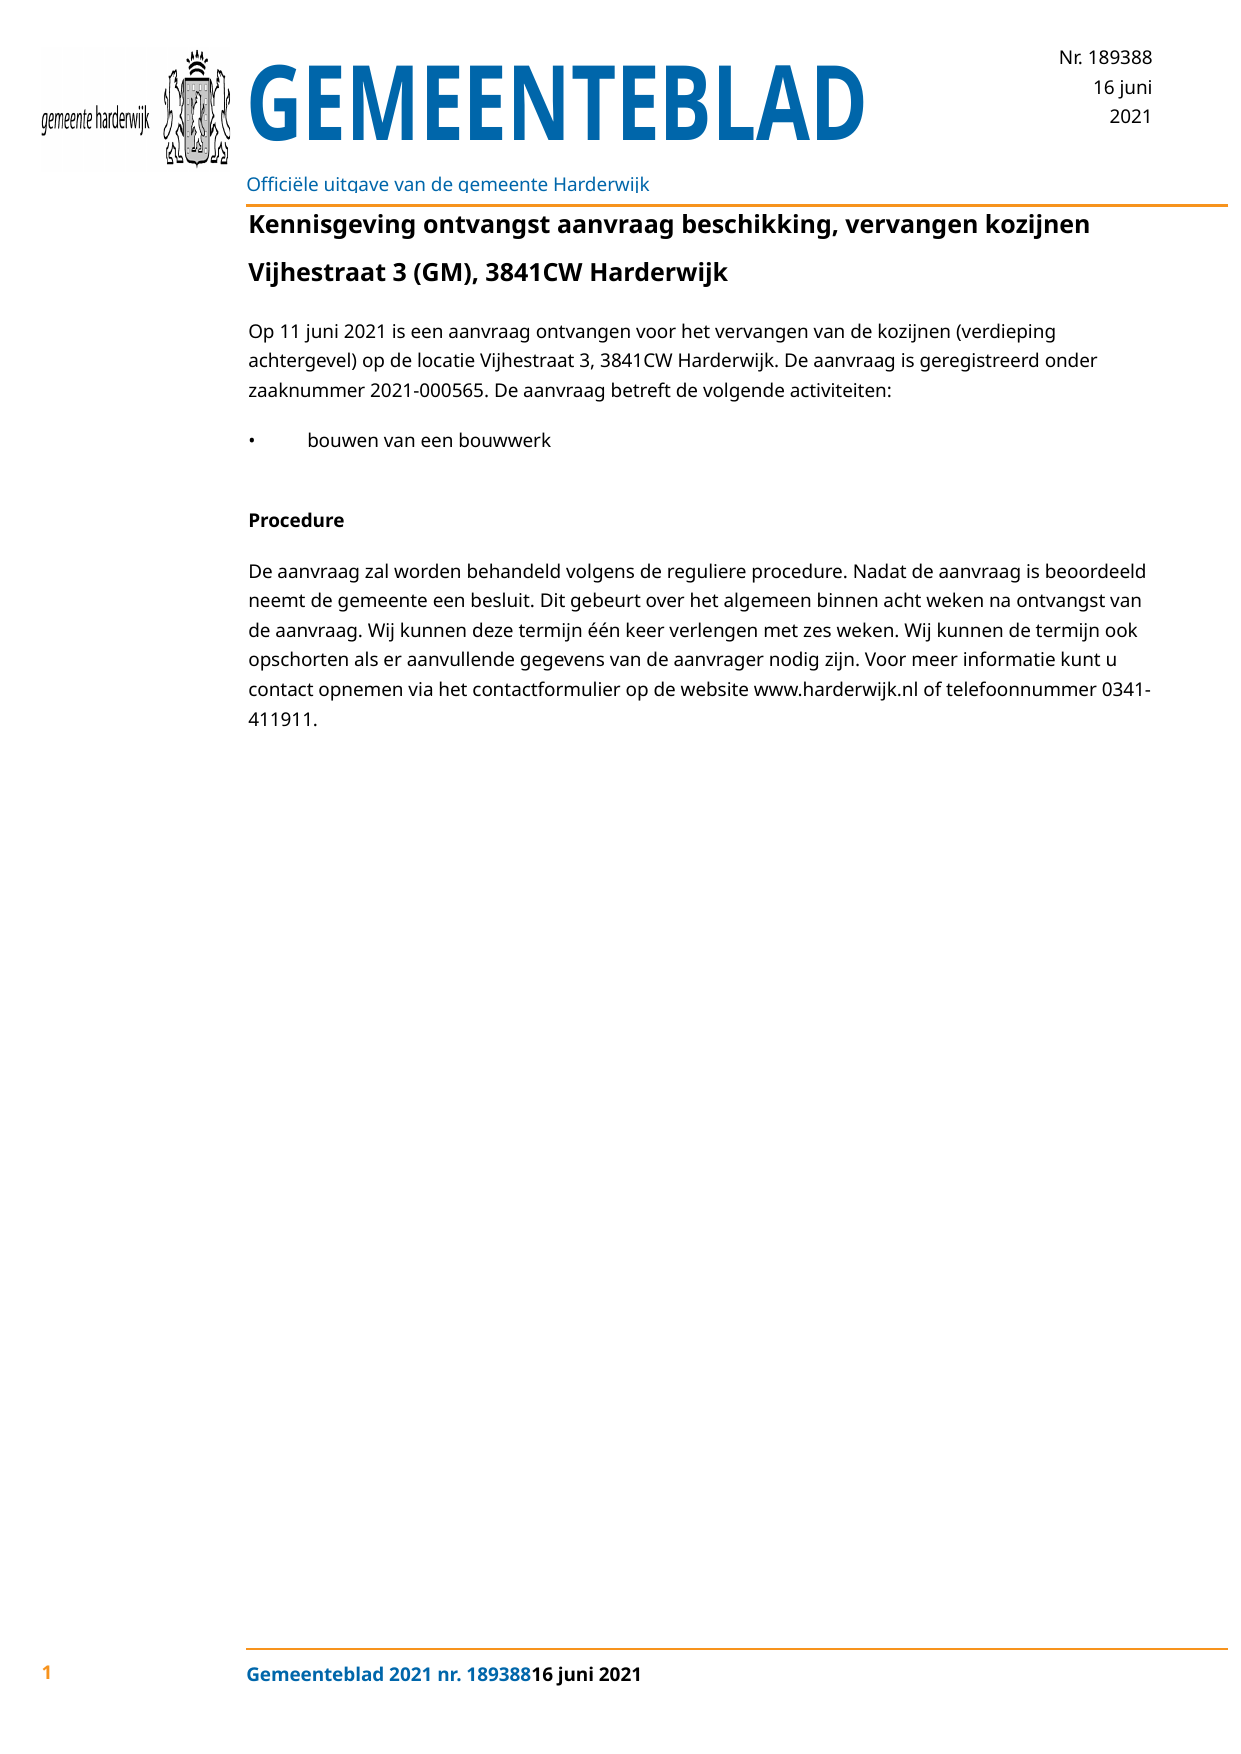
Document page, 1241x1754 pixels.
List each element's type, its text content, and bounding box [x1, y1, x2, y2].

picture [41, 47, 231, 172]
text Op 11 juni 2021 is een aanvraag ontvangen voor het vervangen van de kozijnen (verdieping achtergevel) op de locatie Vijhestraat 3, 3841CW Harderwijk. De aanvraag is geregistreerd onder zaaknummer 2021-000565. De aanvraag betreft de volgende activiteiten: [248, 318, 1152, 403]
text Procedure [248, 507, 1152, 533]
list bouwen van een bouwwerk [248, 427, 1152, 453]
text De aanvraag zal worden behandeld volgens de reguliere procedure. Nadat de aanvraag is beoordeeld neemt de gemeente een besluit. Dit gebeurt over het algemeen binnen acht weken na ontvangst van de aanvraag. Wij kunnen deze termijn één keer verlengen met zes weken. Wij kunnen de termijn ook opschorten als er aanvullende gegevens van de aanvrager nodig zijn. Voor meer informatie kunt u contact opnemen via het contactformulier op de website www.harderwijk.nl of telefoonnummer 0341-411911. [248, 558, 1152, 732]
text Kennisgeving ontvangst aanvraag beschikking, vervangen kozijnen Vijhestraat 3 (GM), 3841CW Harderwijk [248, 207, 1152, 288]
